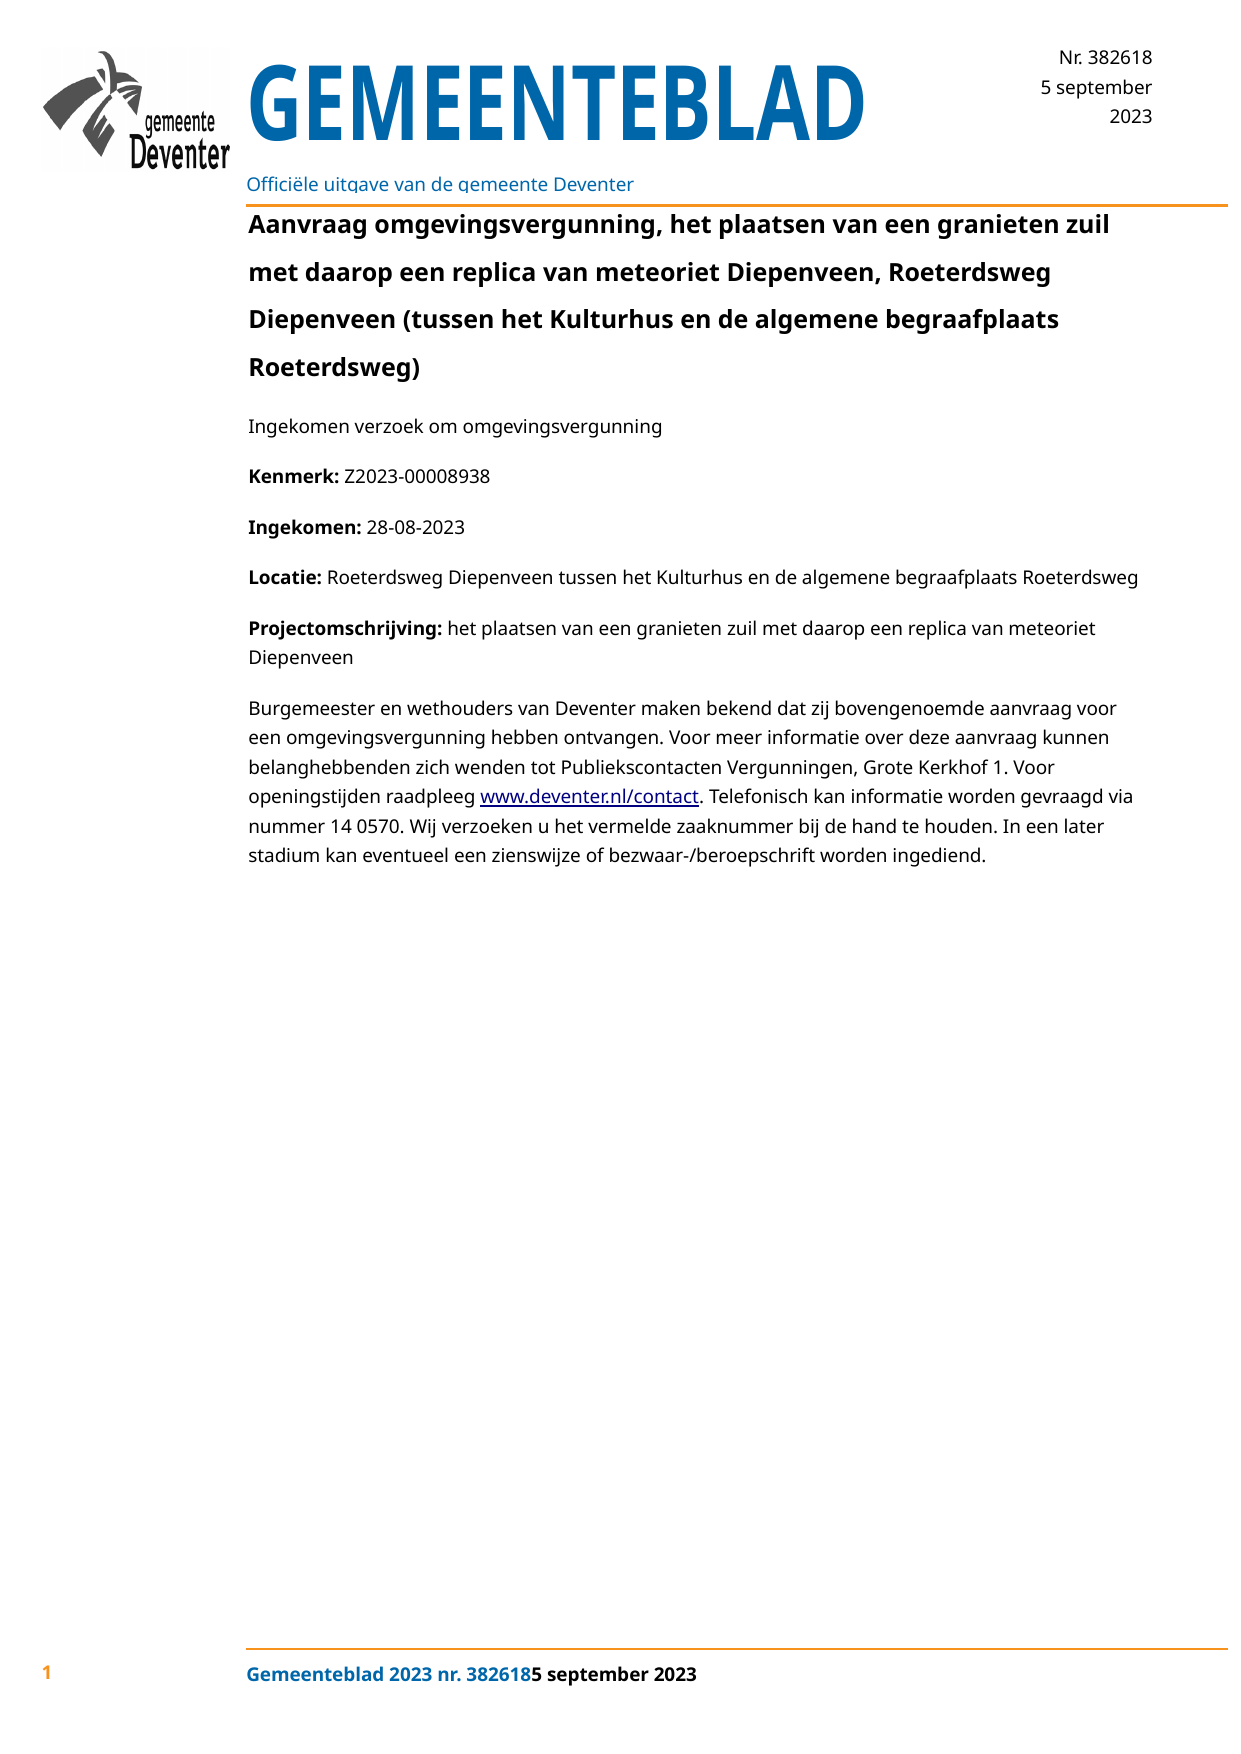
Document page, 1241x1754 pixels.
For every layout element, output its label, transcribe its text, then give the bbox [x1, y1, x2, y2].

text Locatie: Roeterdsweg Diepenveen tussen het Kulturhus en de algemene begraafplaats Roeterdsweg [248, 564, 1152, 590]
text Aanvraag omgevingsvergunning, het plaatsen van een granieten zuil met daarop een replica van meteoriet Diepenveen, Roeterdsweg Diepenveen (tussen het Kulturhus en de algemene begraafplaats Roeterdsweg) [248, 207, 1152, 384]
picture [41, 47, 231, 172]
text Ingekomen: 28-08-2023 [248, 514, 1152, 540]
text Ingekomen verzoek om omgevingsvergunning [248, 413, 1152, 439]
text Projectomschrijving: het plaatsen van een granieten zuil met daarop een replica van meteoriet Diepenveen [248, 615, 1152, 670]
text Burgemeester en wethouders van Deventer maken bekend dat zij bovengenoemde aanvraag voor een omgevingsvergunning hebben ontvangen. Voor meer informatie over deze aanvraag kunnen belanghebbenden zich wenden tot Publiekscontacten Vergunningen, Grote Kerkhof 1. Voor openingstijden raadpleeg www.deventer.nl/contact. Telefonisch kan informatie worden gevraagd via nummer 14 0570. Wij verzoeken u het vermelde zaaknummer bij de hand te houden. In een later stadium kan eventueel een zienswijze of bezwaar-/beroepschrift worden ingediend. [248, 695, 1152, 868]
text Kenmerk: Z2023-00008938 [248, 463, 1152, 489]
